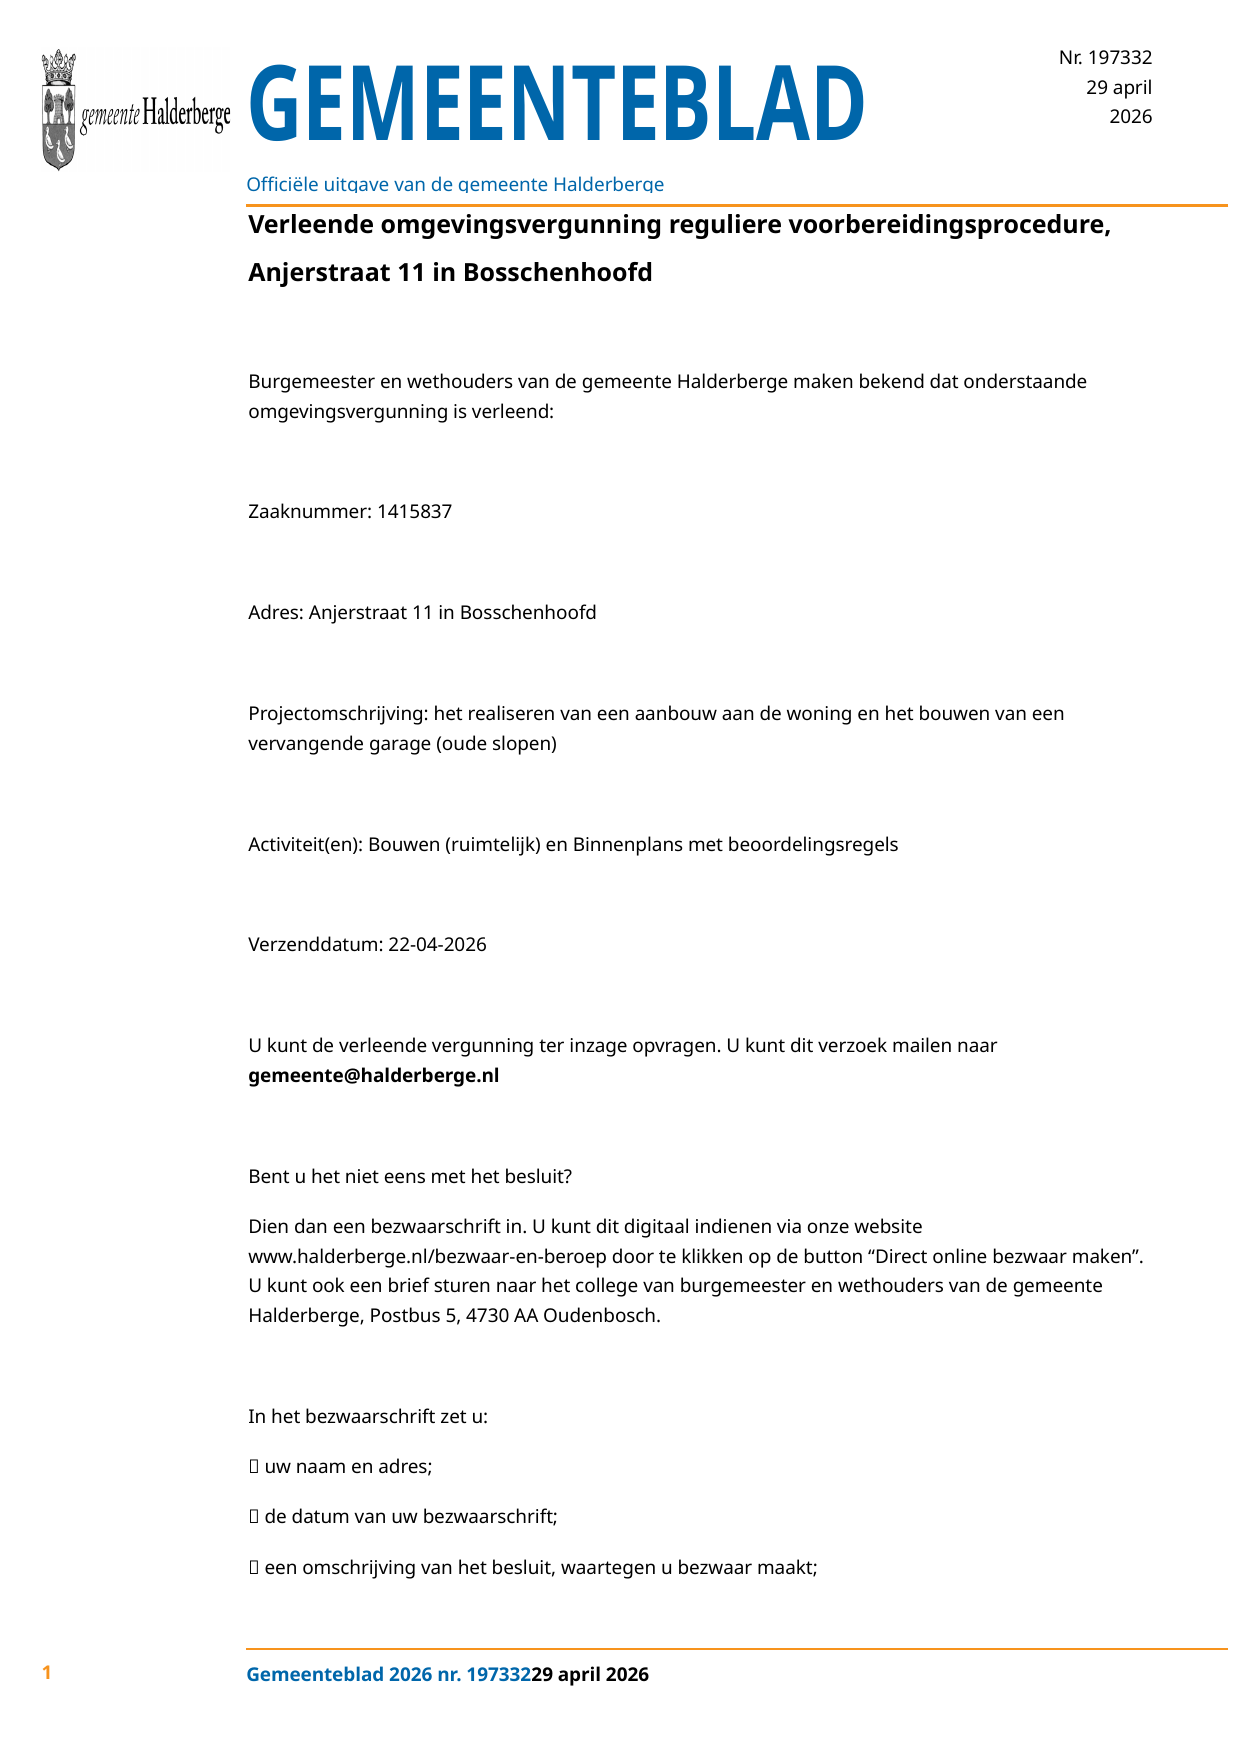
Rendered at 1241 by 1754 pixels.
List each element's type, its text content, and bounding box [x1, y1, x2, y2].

text Bent u het niet eens met het besluit? [248, 1163, 1152, 1189]
picture [41, 47, 231, 172]
text U kunt de verleende vergunning ter inzage opvragen. U kunt dit verzoek mailen naar gemeente@halderberge.nl [248, 1032, 1152, 1088]
text  een omschrijving van het besluit, waartegen u bezwaar maakt; [248, 1554, 1152, 1580]
text Verleende omgevingsvergunning reguliere voorbereidingsprocedure, Anjerstraat 11 in Bosschenhoofd [248, 207, 1152, 288]
text Adres: Anjerstraat 11 in Bosschenhoofd [248, 599, 1152, 625]
text Activiteit(en): Bouwen (ruimtelijk) en Binnenplans met beoordelingsregels [248, 831, 1152, 857]
text Zaaknummer: 1415837 [248, 499, 1152, 524]
text  uw naam en adres; [248, 1453, 1152, 1479]
text In het bezwaarschrift zet u: [248, 1403, 1152, 1429]
text Dien dan een bezwaarschrift in. U kunt dit digitaal indienen via onze website www.halderberge.nl/bezwaar-en-beroep door te klikken op de button “Direct online bezwaar maken”. U kunt ook een brief sturen naar het college van burgemeester en wethouders van de gemeente Halderberge, Postbus 5, 4730 AA Oudenbosch. [248, 1213, 1152, 1328]
text Projectomschrijving: het realiseren van een aanbouw aan de woning en het bouwen van een vervangende garage (oude slopen) [248, 700, 1152, 756]
text  de datum van uw bezwaarschrift; [248, 1504, 1152, 1529]
text Burgemeester en wethouders van de gemeente Halderberge maken bekend dat onderstaande omgevingsvergunning is verleend: [248, 368, 1152, 424]
text Verzenddatum: 22-04-2026 [248, 932, 1152, 957]
